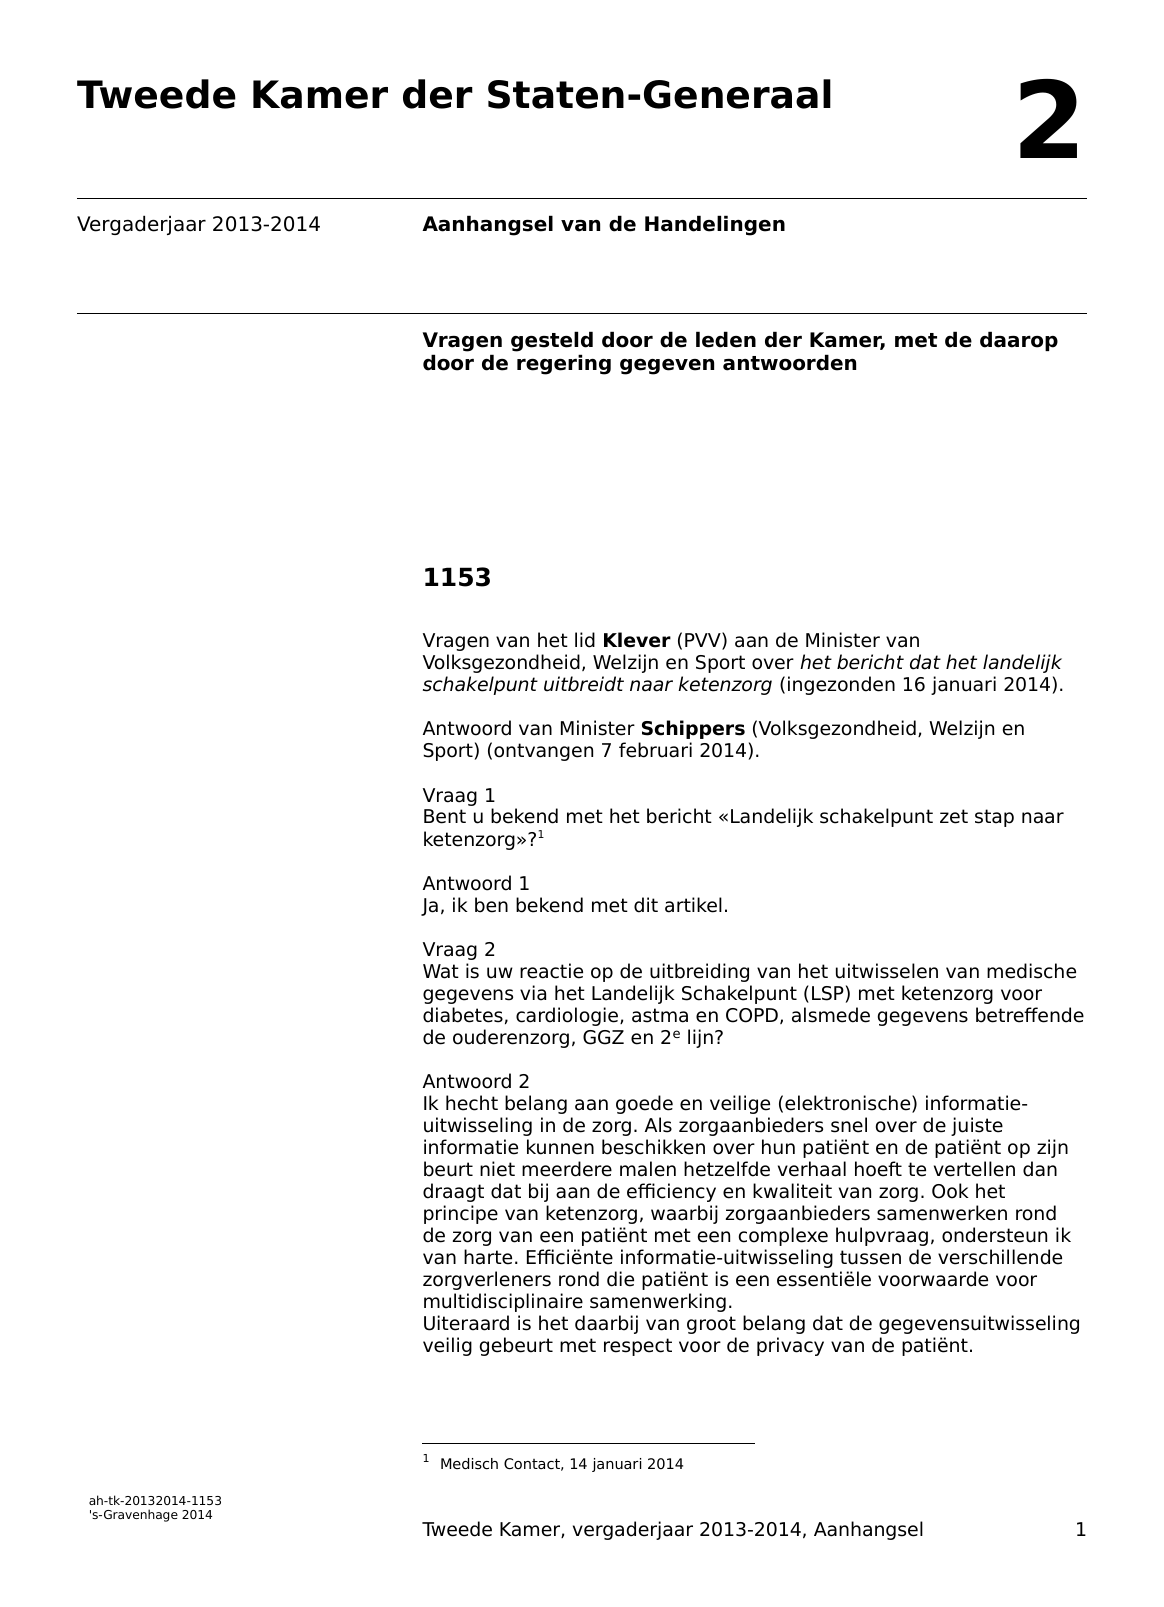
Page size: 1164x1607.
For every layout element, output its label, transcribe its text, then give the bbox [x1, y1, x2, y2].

table_cell [77, 314, 422, 375]
table_cell Aanhangsel van de Handelingen [422, 199, 1087, 313]
table_header Tweede Kamer der Staten-Generaal [77, 59, 886, 198]
text 's-Gravenhage 2014 [88, 1508, 323, 1522]
text Wat is uw reactie op de uitbreiding van het uitwisselen van medische gegevens via het Landelijk Schakelpunt (LSP) met ketenzorg voor diabetes, cardiologie, astma en COPD, alsmede gegevens betreffende de ouderenzorg, GGZ en 2e lijn? [422, 961, 1087, 1049]
table_header 2 [886, 59, 1087, 198]
text Vragen van het lid Klever (PVV) aan de Minister van Volksgezondheid, Welzijn en Sport over het bericht dat het landelijk schakelpunt uitbreidt naar ketenzorg (ingezonden 16 januari 2014). [422, 630, 1087, 696]
text Uiteraard is het daarbij van groot belang dat de gegevensuitwisseling veilig gebeurt met respect voor de privacy van de patiënt. [422, 1313, 1087, 1357]
text Bent u bekend met het bericht «Landelijk schakelpunt zet stap naar ketenzorg»? [422, 806, 1087, 850]
text Antwoord van Minister Schippers (Volksgezondheid, Welzijn en Sport) (ontvangen 7 februari 2014). [422, 718, 1087, 762]
text Antwoord 1 [422, 873, 1087, 894]
text ah-tk-20132014-1153 [88, 1494, 323, 1508]
text Ik hecht belang aan goede en veilige (elektronische) informatie-uitwisseling in de zorg. Als zorgaanbieders snel over de juiste informatie kunnen beschikken over hun patiënt en de patiënt op zijn beurt niet meerdere malen hetzelfde verhaal hoeft te vertellen dan draagt dat bij aan de efficiency en kwaliteit van zorg. Ook het principe van ketenzorg, waarbij zorgaanbieders samenwerken rond de zorg van een patiënt met een complexe hulpvraag, ondersteun ik van harte. Efficiënte informatie-uitwisseling tussen de verschillende zorgverleners rond die patiënt is een essentiële voorwaarde voor multidisciplinaire samenwerking. [422, 1093, 1087, 1313]
text Vraag 1 [422, 784, 1087, 806]
text Ja, ik ben bekend met dit artikel. [422, 894, 1087, 917]
table_cell Vergaderjaar 2013-2014 [77, 199, 422, 313]
text 1153 [422, 563, 1087, 592]
text Antwoord 2 [422, 1071, 1087, 1093]
text Medisch Contact, 14 januari 2014 [422, 1452, 1087, 1474]
text Vraag 2 [422, 939, 1087, 961]
table_cell Vragen gesteld door de leden der Kamer, met de daarop door de regering gegeven antwoorden [422, 314, 1087, 375]
